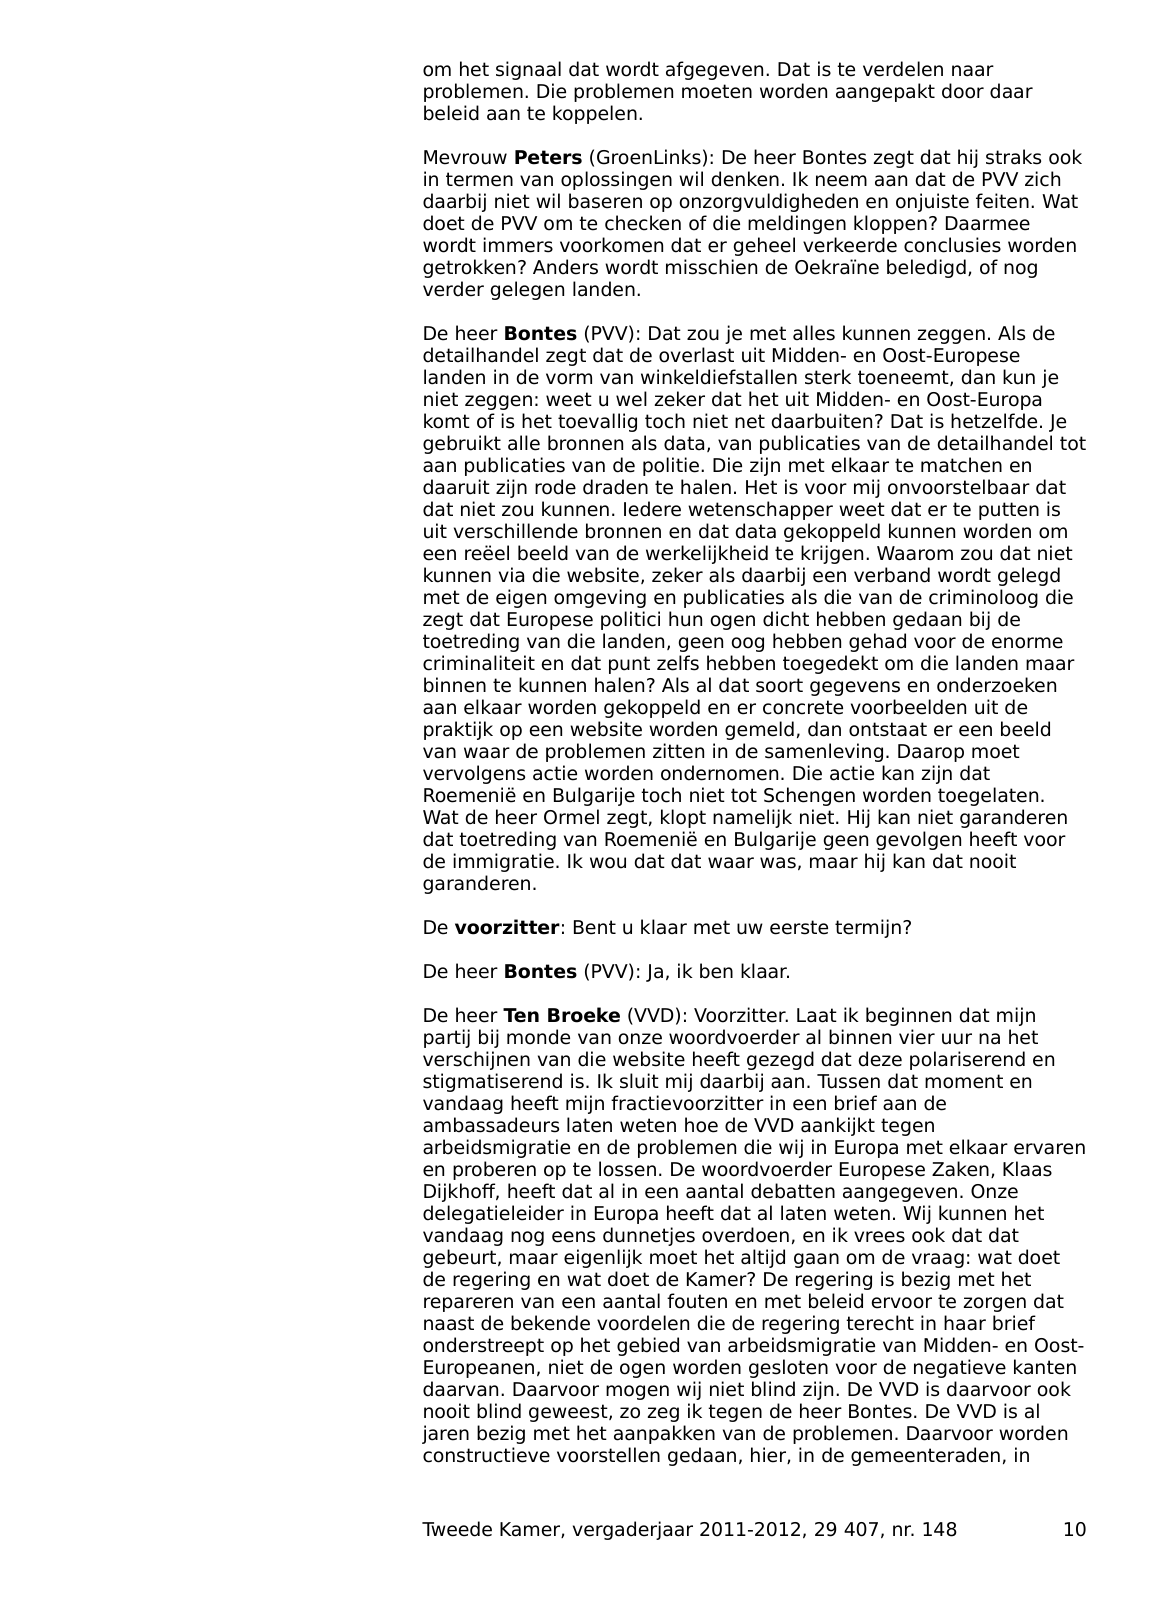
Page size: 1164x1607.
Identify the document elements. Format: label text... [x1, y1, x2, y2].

text De voorzitter: Bent u klaar met uw eerste termijn? [422, 917, 1087, 939]
text De heer Bontes (PVV): Dat zou je met alles kunnen zeggen. Als de detailhandel zegt dat de overlast uit Midden- en Oost-Europese landen in de vorm van winkeldiefstallen sterk toeneemt, dan kun je niet zeggen: weet u wel zeker dat het uit Midden- en Oost-Europa komt of is het toevallig toch niet net daarbuiten? Dat is hetzelfde. Je gebruikt alle bronnen als data, van publicaties van de detailhandel tot aan publicaties van de politie. Die zijn met elkaar te matchen en daaruit zijn rode draden te halen. Het is voor mij onvoorstelbaar dat dat niet zou kunnen. Iedere wetenschapper weet dat er te putten is uit verschillende bronnen en dat data gekoppeld kunnen worden om een reëel beeld van de werkelijkheid te krijgen. Waarom zou dat niet kunnen via die website, zeker als daarbij een verband wordt gelegd met de eigen omgeving en publicaties als die van de criminoloog die zegt dat Europese politici hun ogen dicht hebben gedaan bij de toetreding van die landen, geen oog hebben gehad voor de enorme criminaliteit en dat punt zelfs hebben toegedekt om die landen maar binnen te kunnen halen? Als al dat soort gegevens en onderzoeken aan elkaar worden gekoppeld en er concrete voorbeelden uit de praktijk op een website worden gemeld, dan ontstaat er een beeld van waar de problemen zitten in de samenleving. Daarop moet vervolgens actie worden ondernomen. Die actie kan zijn dat Roemenië en Bulgarije toch niet tot Schengen worden toegelaten. Wat de heer Ormel zegt, klopt namelijk niet. Hij kan niet garanderen dat toetreding van Roemenië en Bulgarije geen gevolgen heeft voor de immigratie. Ik wou dat dat waar was, maar hij kan dat nooit garanderen. [422, 323, 1087, 895]
text Mevrouw Peters (GroenLinks): De heer Bontes zegt dat hij straks ook in termen van oplossingen wil denken. Ik neem aan dat de PVV zich daarbij niet wil baseren op onzorgvuldigheden en onjuiste feiten. Wat doet de PVV om te checken of die meldingen kloppen? Daarmee wordt immers voorkomen dat er geheel verkeerde conclusies worden getrokken? Anders wordt misschien de Oekraïne beledigd, of nog verder gelegen landen. [422, 147, 1087, 301]
text om het signaal dat wordt afgegeven. Dat is te verdelen naar problemen. Die problemen moeten worden aangepakt door daar beleid aan te koppelen. [422, 59, 1087, 125]
text De heer Ten Broeke (VVD): Voorzitter. Laat ik beginnen dat mijn partij bij monde van onze woordvoerder al binnen vier uur na het verschijnen van die website heeft gezegd dat deze polariserend en stigmatiserend is. Ik sluit mij daarbij aan. Tussen dat moment en vandaag heeft mijn fractievoorzitter in een brief aan de ambassadeurs laten weten hoe de VVD aankijkt tegen arbeidsmigratie en de problemen die wij in Europa met elkaar ervaren en proberen op te lossen. De woordvoerder Europese Zaken, Klaas Dijkhoff, heeft dat al in een aantal debatten aangegeven. Onze delegatieleider in Europa heeft dat al laten weten. Wij kunnen het vandaag nog eens dunnetjes overdoen, en ik vrees ook dat dat gebeurt, maar eigenlijk moet het altijd gaan om de vraag: wat doet de regering en wat doet de Kamer? De regering is bezig met het repareren van een aantal fouten en met beleid ervoor te zorgen dat naast de bekende voordelen die de regering terecht in haar brief onderstreept op het gebied van arbeidsmigratie van Midden- en Oost-Europeanen, niet de ogen worden gesloten voor de negatieve kanten daarvan. Daarvoor mogen wij niet blind zijn. De VVD is daarvoor ook nooit blind geweest, zo zeg ik tegen de heer Bontes. De VVD is al jaren bezig met het aanpakken van de problemen. Daarvoor worden constructieve voorstellen gedaan, hier, in de gemeenteraden, in [422, 1005, 1087, 1467]
text De heer Bontes (PVV): Ja, ik ben klaar. [422, 961, 1087, 983]
